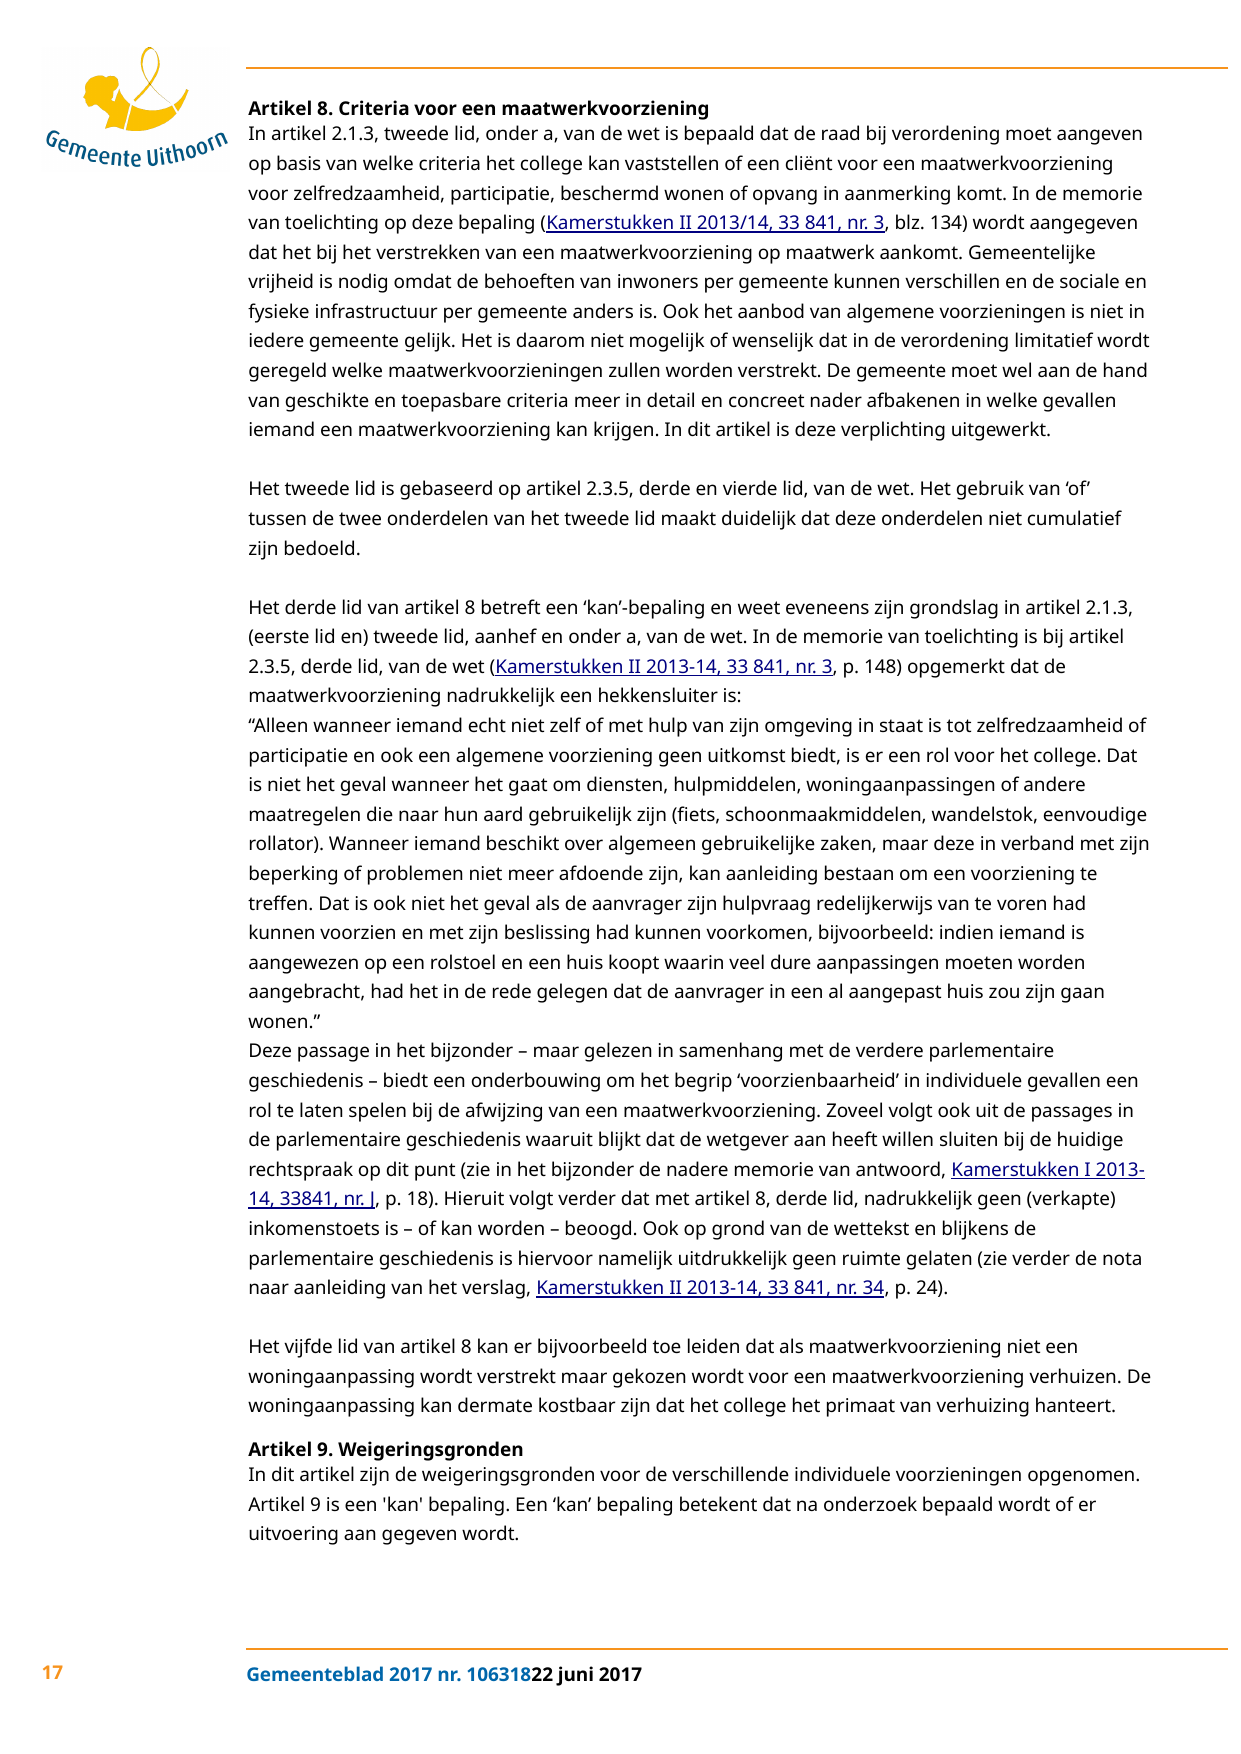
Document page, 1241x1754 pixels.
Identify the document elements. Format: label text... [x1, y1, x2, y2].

text In artikel 2.1.3, tweede lid, onder a, van de wet is bepaald dat de raad bij verordening moet aangeven op basis van welke criteria het college kan vaststellen of een cliënt voor een maatwerkvoorziening voor zelfredzaamheid, participatie, beschermd wonen of opvang in aanmerking komt. In de memorie van toelichting op deze bepaling (Kamerstukken II 2013/14, 33 841, nr. 3, blz. 134) wordt aangegeven dat het bij het verstrekken van een maatwerkvoorziening op maatwerk aankomt. Gemeentelijke vrijheid is nodig omdat de behoeften van inwoners per gemeente kunnen verschillen en de sociale en fysieke infrastructuur per gemeente anders is. Ook het aanbod van algemene voorzieningen is niet in iedere gemeente gelijk. Het is daarom niet mogelijk of wenselijk dat in de verordening limitatief wordt geregeld welke maatwerkvoorzieningen zullen worden verstrekt. De gemeente moet wel aan de hand van geschikte en toepasbare criteria meer in detail en concreet nader afbakenen in welke gevallen iemand een maatwerkvoorziening kan krijgen. In dit artikel is deze verplichting uitgewerkt. [248, 121, 1152, 442]
picture [41, 47, 231, 172]
text Het tweede lid is gebaseerd op artikel 2.3.5, derde en vierde lid, van de wet. Het gebruik van ‘of’ tussen de twee onderdelen van het tweede lid maakt duidelijk dat deze onderdelen niet cumulatief zijn bedoeld. [248, 476, 1152, 560]
text Het derde lid van artikel 8 betreft een ‘kan’-bepaling en weet eveneens zijn grondslag in artikel 2.1.3, (eerste lid en) tweede lid, aanhef en onder a, van de wet. In de memorie van toelichting is bij artikel 2.3.5, derde lid, van de wet (Kamerstukken II 2013-14, 33 841, nr. 3, p. 148) opgemerkt dat de maatwerkvoorziening nadrukkelijk een hekkensluiter is: [248, 594, 1152, 708]
text Artikel 9. Weigeringsgronden [248, 1436, 1152, 1461]
text “Alleen wanneer iemand echt niet zelf of met hulp van zijn omgeving in staat is tot zelfredzaamheid of participatie en ook een algemene voorziening geen uitkomst biedt, is er een rol voor het college. Dat is niet het geval wanneer het gaat om diensten, hulpmiddelen, woningaanpassingen of andere maatregelen die naar hun aard gebruikelijk zijn (fiets, schoonmaakmiddelen, wandelstok, eenvoudige rollator). Wanneer iemand beschikt over algemeen gebruikelijke zaken, maar deze in verband met zijn beperking of problemen niet meer afdoende zijn, kan aanleiding bestaan om een voorziening te treffen. Dat is ook niet het geval als de aanvrager zijn hulpvraag redelijkerwijs van te voren had kunnen voorzien en met zijn beslissing had kunnen voorkomen, bijvoorbeeld: indien iemand is aangewezen op een rolstoel en een huis koopt waarin veel dure aanpassingen moeten worden aangebracht, had het in de rede gelegen dat de aanvrager in een al aangepast huis zou zijn gaan wonen.” [248, 712, 1152, 1034]
text Artikel 8. Criteria voor een maatwerkvoorziening [248, 95, 1152, 121]
text Deze passage in het bijzonder – maar gelezen in samenhang met de verdere parlementaire geschiedenis – biedt een onderbouwing om het begrip ‘voorzienbaarheid’ in individuele gevallen een rol te laten spelen bij de afwijzing van een maatwerkvoorziening. Zoveel volgt ook uit de passages in de parlementaire geschiedenis waaruit blijkt dat de wetgever aan heeft willen sluiten bij de huidige rechtspraak op dit punt (zie in het bijzonder de nadere memorie van antwoord, Kamerstukken I 2013-14, 33841, nr. J, p. 18). Hieruit volgt verder dat met artikel 8, derde lid, nadrukkelijk geen (verkapte) inkomenstoets is – of kan worden – beoogd. Ook op grond van de wettekst en blijkens de parlementaire geschiedenis is hiervoor namelijk uitdrukkelijk geen ruimte gelaten (zie verder de nota naar aanleiding van het verslag, Kamerstukken II 2013-14, 33 841, nr. 34, p. 24). [248, 1038, 1152, 1300]
text In dit artikel zijn de weigeringsgronden voor de verschillende individuele voorzieningen opgenomen. Artikel 9 is een 'kan' bepaling. Een ‘kan’ bepaling betekent dat na onderzoek bepaald wordt of er uitvoering aan gegeven wordt. [248, 1461, 1152, 1546]
text Het vijfde lid van artikel 8 kan er bijvoorbeeld toe leiden dat als maatwerkvoorziening niet een woningaanpassing wordt verstrekt maar gekozen wordt voor een maatwerkvoorziening verhuizen. De woningaanpassing kan dermate kostbaar zijn dat het college het primaat van verhuizing hanteert. [248, 1333, 1152, 1418]
